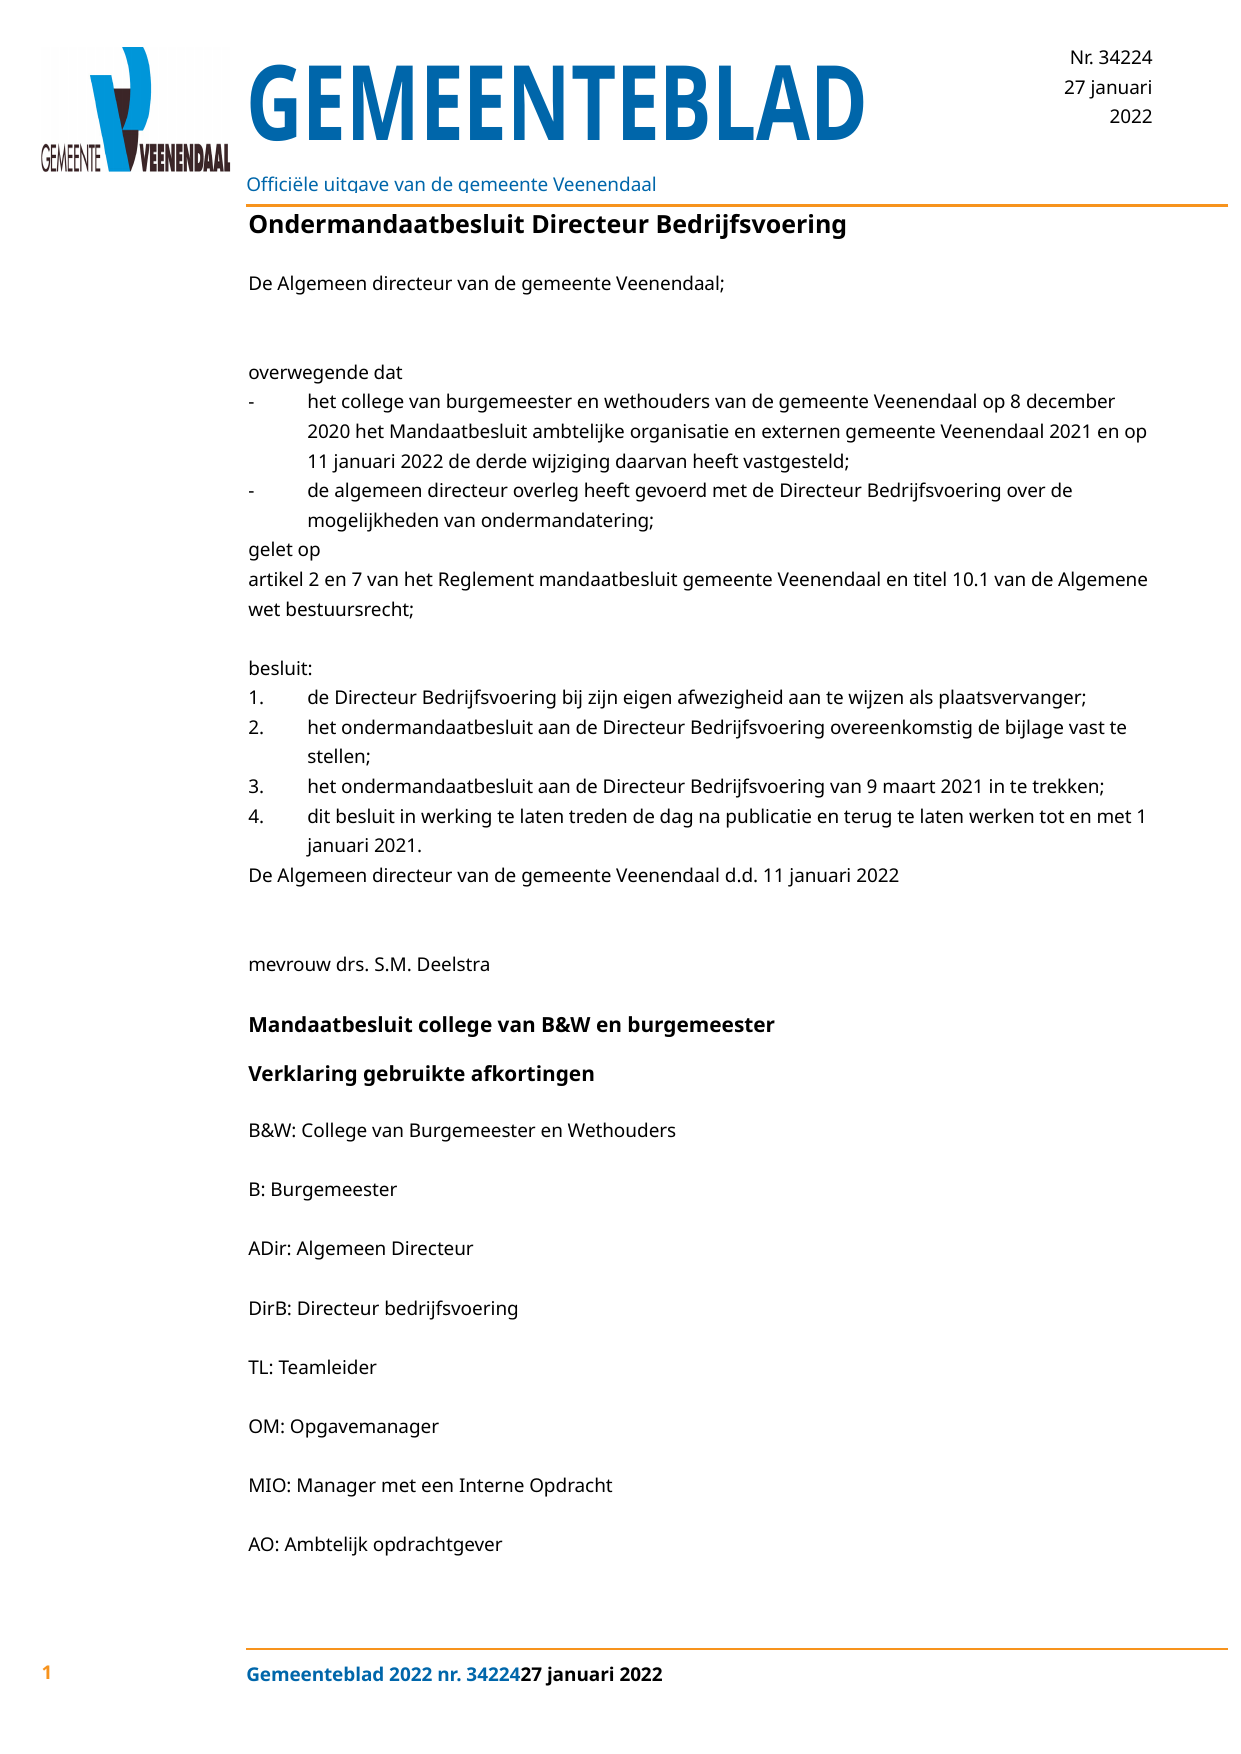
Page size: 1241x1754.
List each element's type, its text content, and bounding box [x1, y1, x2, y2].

text ADir: Algemeen Directeur [248, 1236, 1152, 1261]
list de Directeur Bedrijfsvoering bij zijn eigen afwezigheid aan te wijzen als plaatsvervanger; [248, 684, 1152, 710]
text DirB: Directeur bedrijfsvoering [248, 1295, 1152, 1320]
text Verklaring gebruikte afkortingen [248, 1059, 1152, 1088]
text artikel 2 en 7 van het Reglement mandaatbesluit gemeente Veenendaal en titel 10.1 van de Algemene wet bestuursrecht; [248, 566, 1152, 621]
text B: Burgemeester [248, 1176, 1152, 1202]
text B&W: College van Burgemeester en Wethouders [248, 1117, 1152, 1143]
list het college van burgemeester en wethouders van de gemeente Veenendaal op 8 december 2020 het Mandaatbesluit ambtelijke organisatie en externen gemeente Veenendaal 2021 en op 11 januari 2022 de derde wijziging daarvan heeft vastgesteld; [248, 389, 1152, 473]
text Ondermandaatbesluit Directeur Bedrijfsvoering [248, 207, 1152, 241]
list het ondermandaatbesluit aan de Directeur Bedrijfsvoering overeenkomstig de bijlage vast te stellen; [248, 714, 1152, 769]
picture [41, 47, 130, 172]
text besluit: [248, 655, 1152, 681]
text OM: Opgavemanager [248, 1413, 1152, 1439]
list dit besluit in werking te laten treden de dag na publicatie en terug te laten werken tot en met 1 januari 2021. [248, 803, 1152, 858]
list het ondermandaatbesluit aan de Directeur Bedrijfsvoering van 9 maart 2021 in te trekken; [248, 773, 1152, 799]
text TL: Teamleider [248, 1354, 1152, 1379]
text De Algemeen directeur van de gemeente Veenendaal; [248, 270, 1152, 296]
text mevrouw drs. S.M. Deelstra [248, 951, 1152, 976]
text Mandaatbesluit college van B&W en burgemeester [248, 1010, 1152, 1038]
picture [123, 47, 231, 172]
text AO: Ambtelijk opdrachtgever [248, 1531, 1152, 1557]
text MIO: Manager met een Interne Opdracht [248, 1472, 1152, 1498]
text overwegende dat [248, 359, 1152, 385]
text gelet op [248, 537, 1152, 562]
text De Algemeen directeur van de gemeente Veenendaal d.d. 11 januari 2022 [248, 862, 1152, 888]
list de algemeen directeur overleg heeft gevoerd met de Directeur Bedrijfsvoering over de mogelijkheden van ondermandatering; [248, 477, 1152, 533]
